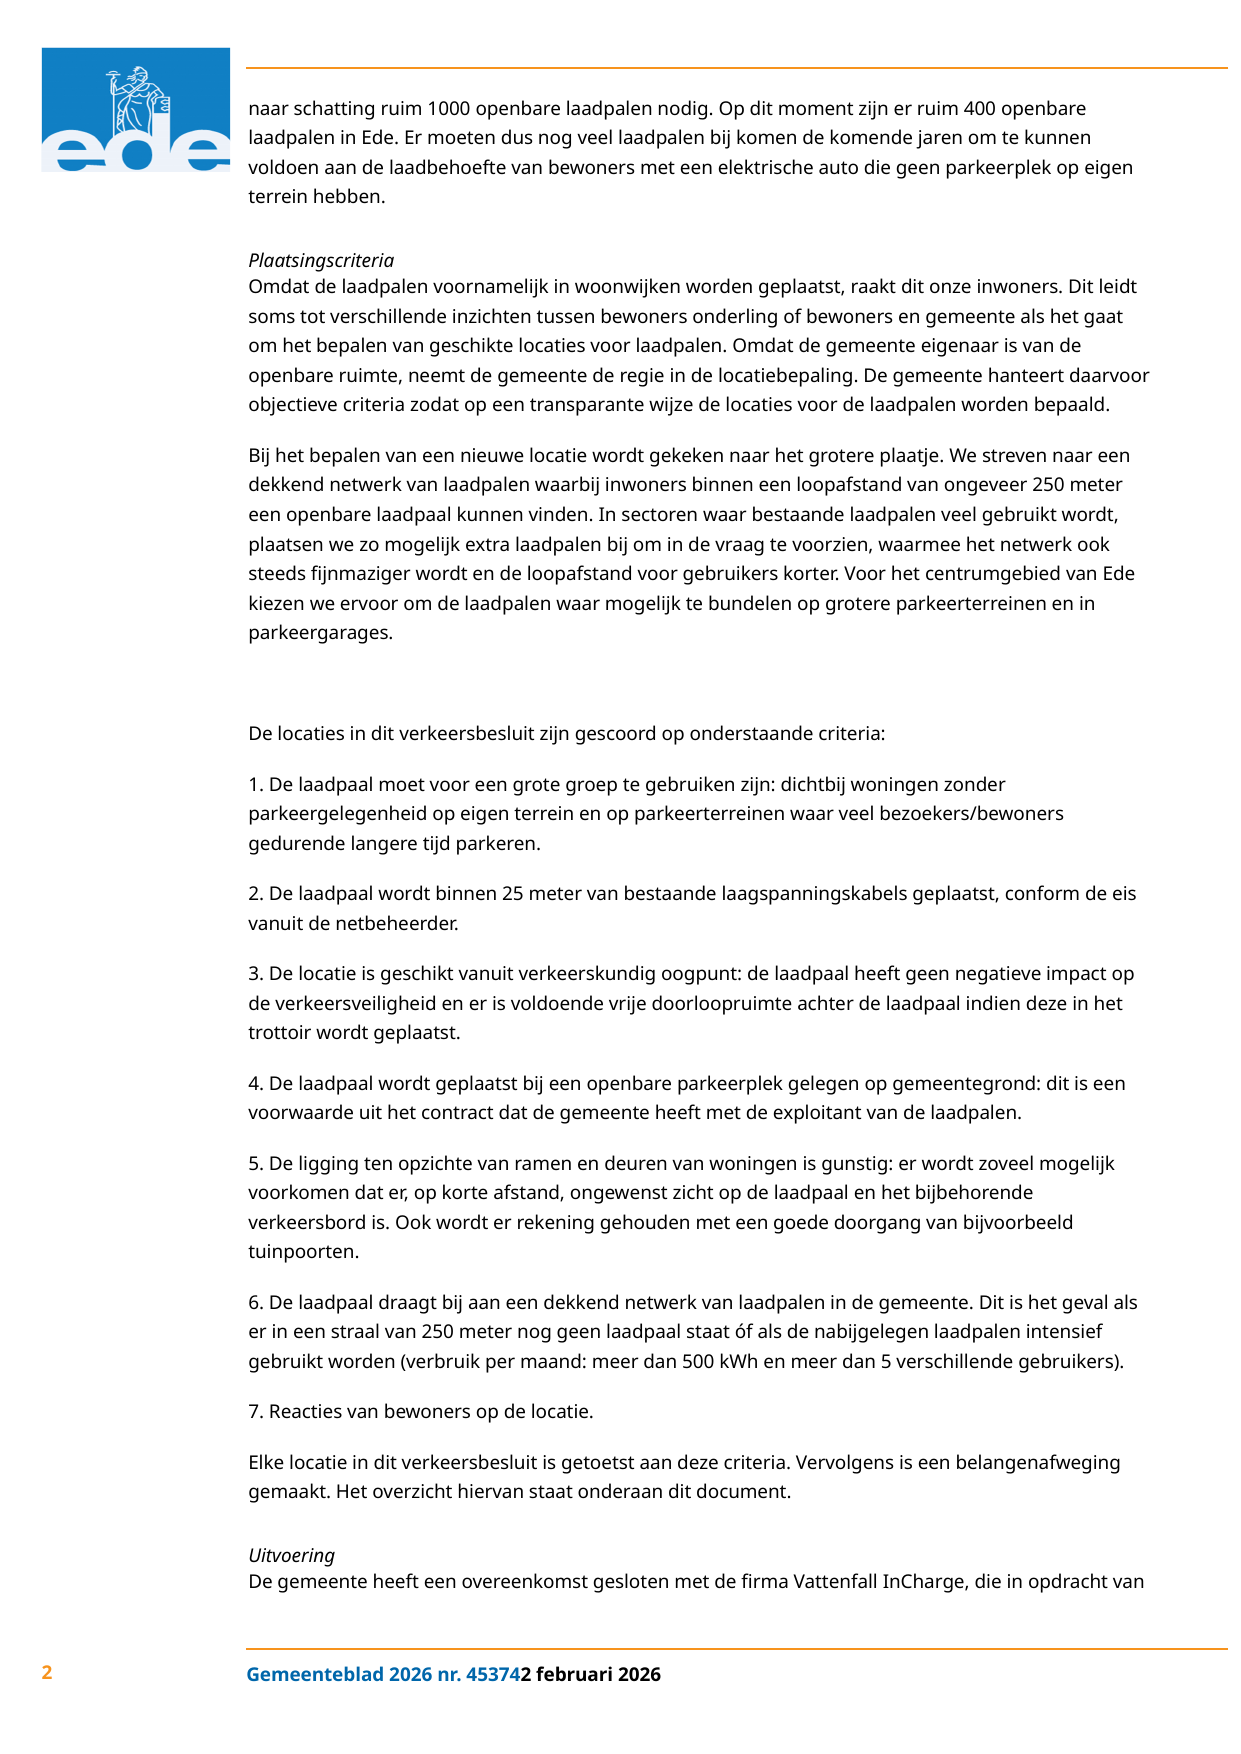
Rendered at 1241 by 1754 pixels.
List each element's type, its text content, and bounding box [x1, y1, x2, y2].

text Plaatsingscriteria [248, 247, 1152, 273]
text 6. De laadpaal draagt bij aan een dekkend netwerk van laadpalen in de gemeente. Dit is het geval als er in een straal van 250 meter nog geen laadpaal staat óf als de nabijgelegen laadpalen intensief gebruikt worden (verbruik per maand: meer dan 500 kWh en meer dan 5 verschillende gebruikers). [248, 1289, 1152, 1374]
text Uitvoering [248, 1543, 1152, 1568]
text 3. De locatie is geschikt vanuit verkeerskundig oogpunt: de laadpaal heeft geen negatieve impact op de verkeersveiligheid en er is voldoende vrije doorloopruimte achter de laadpaal indien deze in het trottoir wordt geplaatst. [248, 960, 1152, 1045]
text naar schatting ruim 1000 openbare laadpalen nodig. Op dit moment zijn er ruim 400 openbare laadpalen in Ede. Er moeten dus nog veel laadpalen bij komen de komende jaren om te kunnen voldoen aan de laadbehoefte van bewoners met een elektrische auto die geen parkeerplek op eigen terrein hebben. [248, 95, 1152, 209]
picture [41, 47, 231, 172]
text 7. Reacties van bewoners op de locatie. [248, 1399, 1152, 1424]
text 5. De ligging ten opzichte van ramen en deuren van woningen is gunstig: er wordt zoveel mogelijk voorkomen dat er, op korte afstand, ongewenst zicht op de laadpaal en het bijbehorende verkeersbord is. Ook wordt er rekening gehouden met een goede doorgang van bijvoorbeeld tuinpoorten. [248, 1150, 1152, 1264]
text De locaties in dit verkeersbesluit zijn gescoord op onderstaande criteria: [248, 720, 1152, 746]
text Elke locatie in dit verkeersbesluit is getoetst aan deze criteria. Vervolgens is een belangenafweging gemaakt. Het overzicht hiervan staat onderaan dit document. [248, 1449, 1152, 1504]
text 2. De laadpaal wordt binnen 25 meter van bestaande laagspanningskabels geplaatst, conform de eis vanuit de netbeheerder. [248, 880, 1152, 936]
text De gemeente heeft een overeenkomst gesloten met de firma Vattenfall InCharge, die in opdracht van [248, 1568, 1152, 1594]
text Bij het bepalen van een nieuwe locatie wordt gekeken naar het grotere plaatje. We streven naar een dekkend netwerk van laadpalen waarbij inwoners binnen een loopafstand van ongeveer 250 meter een openbare laadpaal kunnen vinden. In sectoren waar bestaande laadpalen veel gebruikt wordt, plaatsen we zo mogelijk extra laadpalen bij om in de vraag te voorzien, waarmee het netwerk ook steeds fijnmaziger wordt en de loopafstand voor gebruikers korter. Voor het centrumgebied van Ede kiezen we ervoor om de laadpalen waar mogelijk te bundelen op grotere parkeerterreinen en in parkeergarages. [248, 442, 1152, 645]
text Omdat de laadpalen voornamelijk in woonwijken worden geplaatst, raakt dit onze inwoners. Dit leidt soms tot verschillende inzichten tussen bewoners onderling of bewoners en gemeente als het gaat om het bepalen van geschikte locaties voor laadpalen. Omdat de gemeente eigenaar is van de openbare ruimte, neemt de gemeente de regie in de locatiebepaling. De gemeente hanteert daarvoor objectieve criteria zodat op een transparante wijze de locaties voor de laadpalen worden bepaald. [248, 273, 1152, 417]
text 4. De laadpaal wordt geplaatst bij een openbare parkeerplek gelegen op gemeentegrond: dit is een voorwaarde uit het contract dat de gemeente heeft met de exploitant van de laadpalen. [248, 1070, 1152, 1125]
text 1. De laadpaal moet voor een grote groep te gebruiken zijn: dichtbij woningen zonder parkeergelegenheid op eigen terrein en op parkeerterreinen waar veel bezoekers/bewoners gedurende langere tijd parkeren. [248, 771, 1152, 856]
